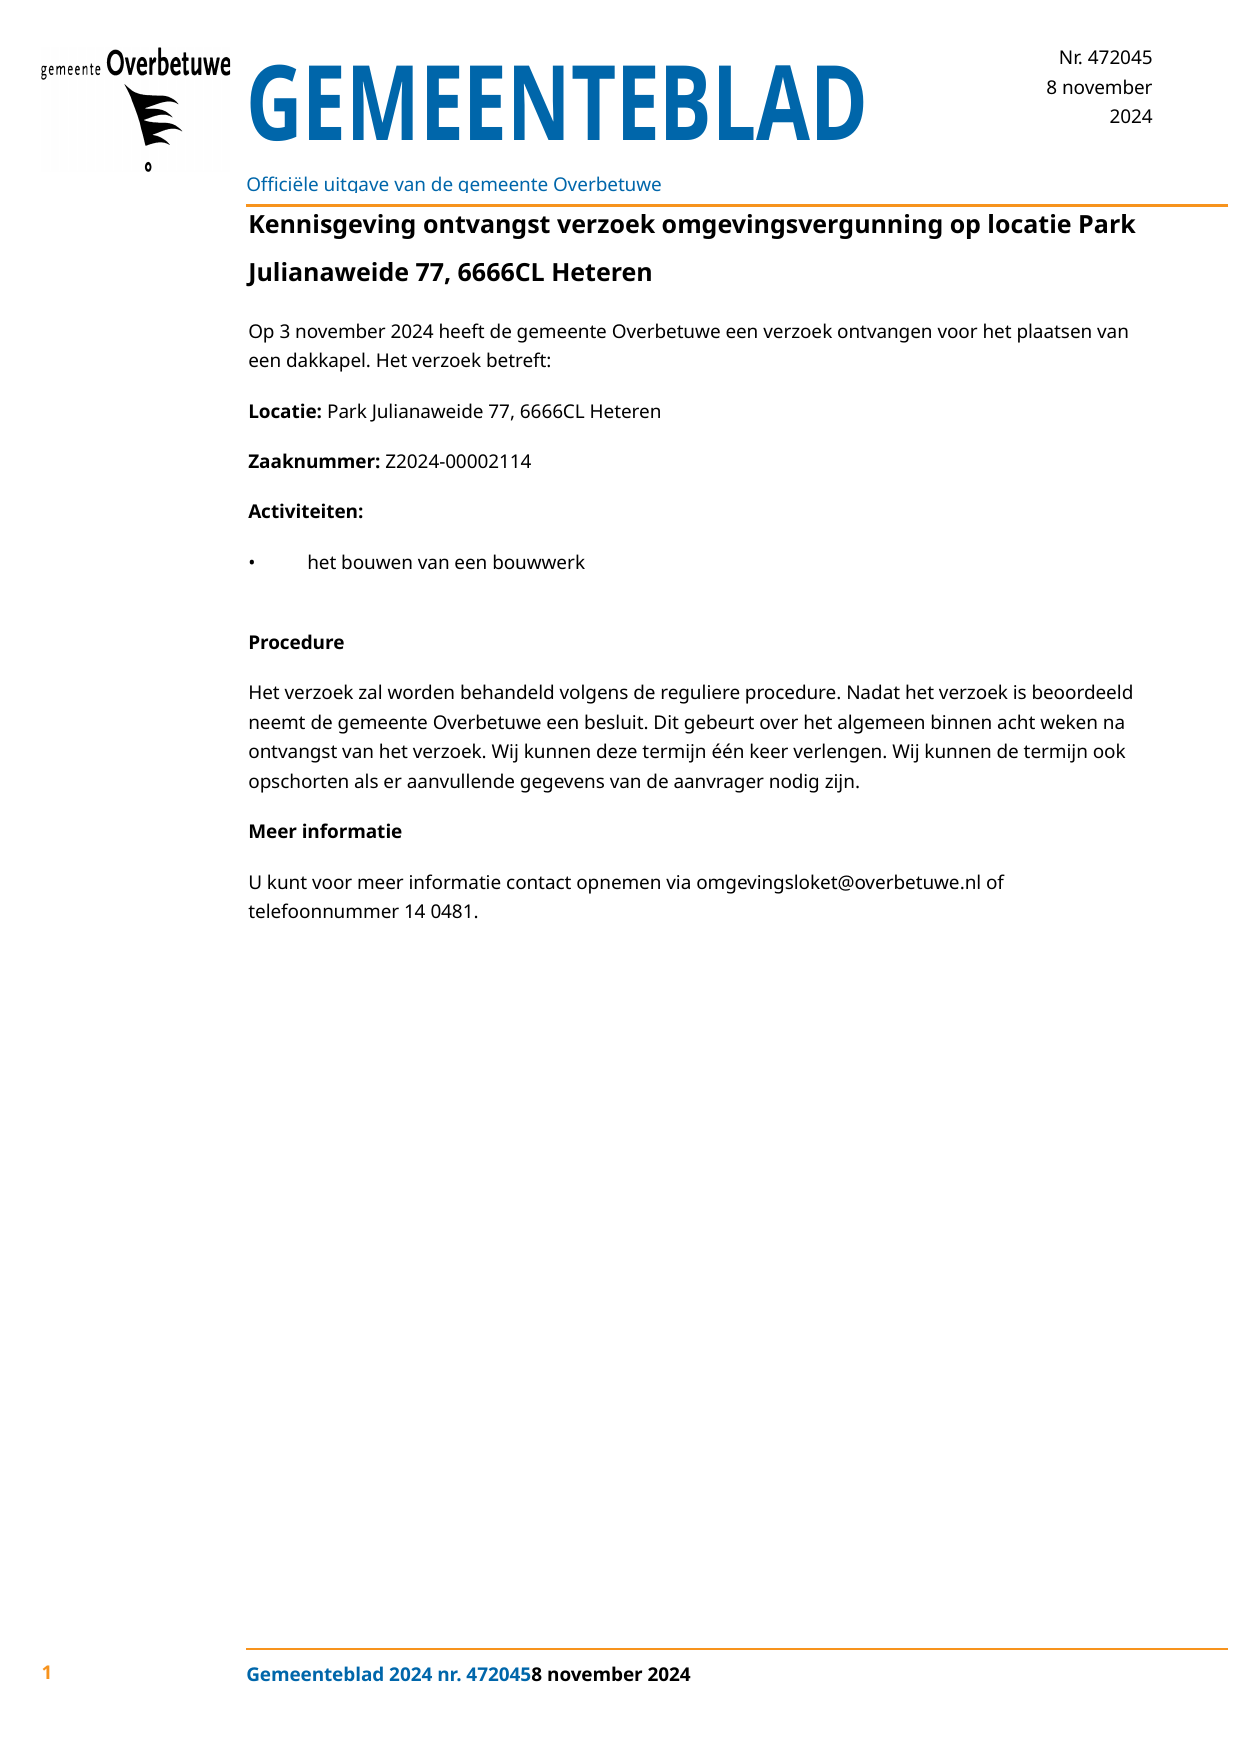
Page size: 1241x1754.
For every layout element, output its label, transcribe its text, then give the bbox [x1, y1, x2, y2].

picture [41, 47, 231, 172]
text Meer informatie [248, 819, 1152, 844]
text U kunt voor meer informatie contact opnemen via omgevingsloket@overbetuwe.nl of telefoonnummer 14 0481. [248, 869, 1152, 924]
text Het verzoek zal worden behandeld volgens de reguliere procedure. Nadat het verzoek is beoordeeld neemt de gemeente Overbetuwe een besluit. Dit gebeurt over het algemeen binnen acht weken na ontvangst van het verzoek. Wij kunnen deze termijn één keer verlengen. Wij kunnen de termijn ook opschorten als er aanvullende gegevens van de aanvrager nodig zijn. [248, 679, 1152, 794]
text Zaaknummer: Z2024-00002114 [248, 448, 1152, 474]
text Kennisgeving ontvangst verzoek omgevingsvergunning op locatie Park Julianaweide 77, 6666CL Heteren [248, 207, 1152, 288]
text Procedure [248, 629, 1152, 655]
text Activiteiten: [248, 499, 1152, 524]
text Locatie: Park Julianaweide 77, 6666CL Heteren [248, 398, 1152, 424]
list het bouwen van een bouwwerk [248, 549, 1152, 575]
text Op 3 november 2024 heeft de gemeente Overbetuwe een verzoek ontvangen voor het plaatsen van een dakkapel. Het verzoek betreft: [248, 318, 1152, 373]
